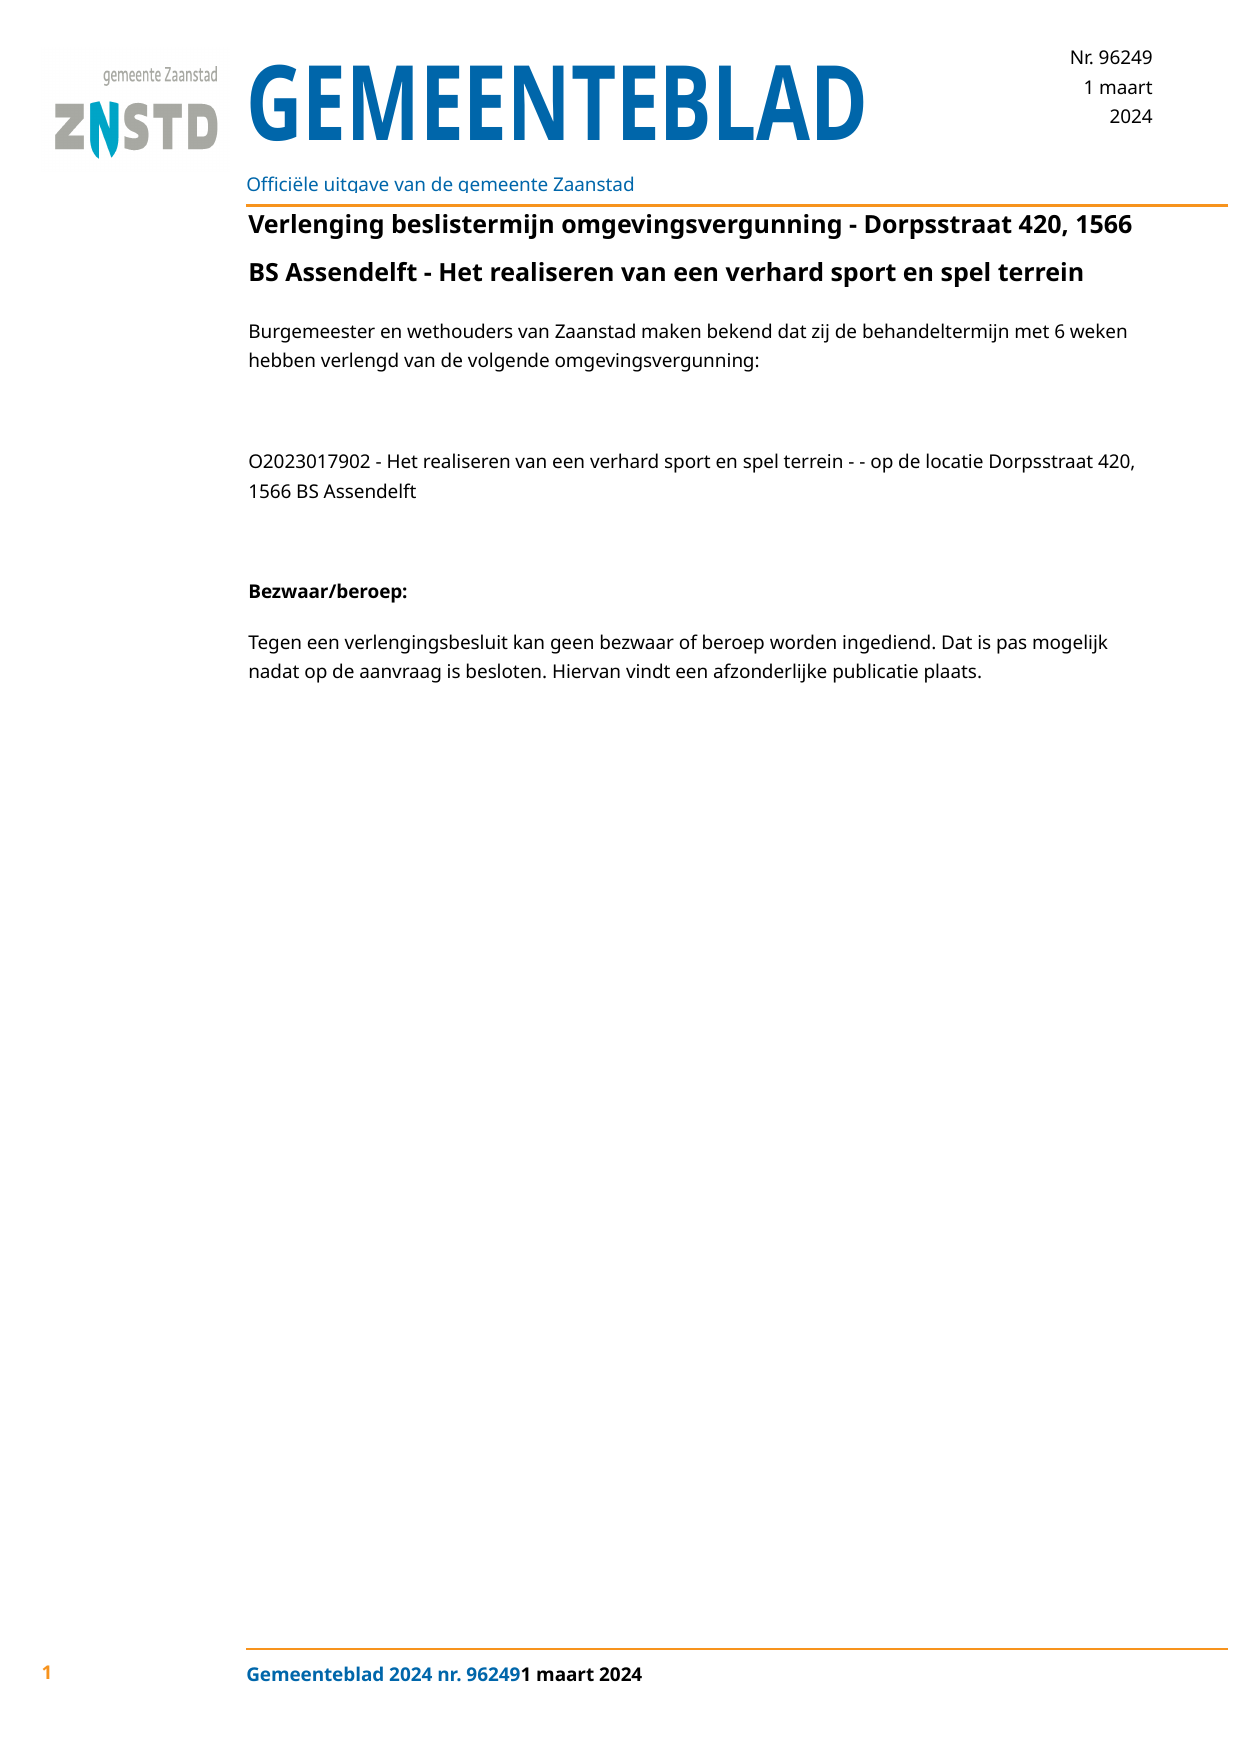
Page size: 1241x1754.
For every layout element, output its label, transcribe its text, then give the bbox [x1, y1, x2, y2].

text Burgemeester en wethouders van Zaanstad maken bekend dat zij de behandeltermijn met 6 weken hebben verlengd van de volgende omgevingsvergunning: [248, 318, 1152, 373]
text Bezwaar/beroep: [248, 579, 1152, 604]
text Verlenging beslistermijn omgevingsvergunning - Dorpsstraat 420, 1566 BS Assendelft - Het realiseren van een verhard sport en spel terrein [248, 207, 1152, 288]
text Tegen een verlengingsbesluit kan geen bezwaar of beroep worden ingediend. Dat is pas mogelijk nadat op de aanvraag is besloten. Hiervan vindt een afzonderlijke publicatie plaats. [248, 629, 1152, 684]
picture [41, 47, 231, 172]
text O2023017902 - Het realiseren van een verhard sport en spel terrein - - op de locatie Dorpsstraat 420, 1566 BS Assendelft [248, 448, 1152, 504]
